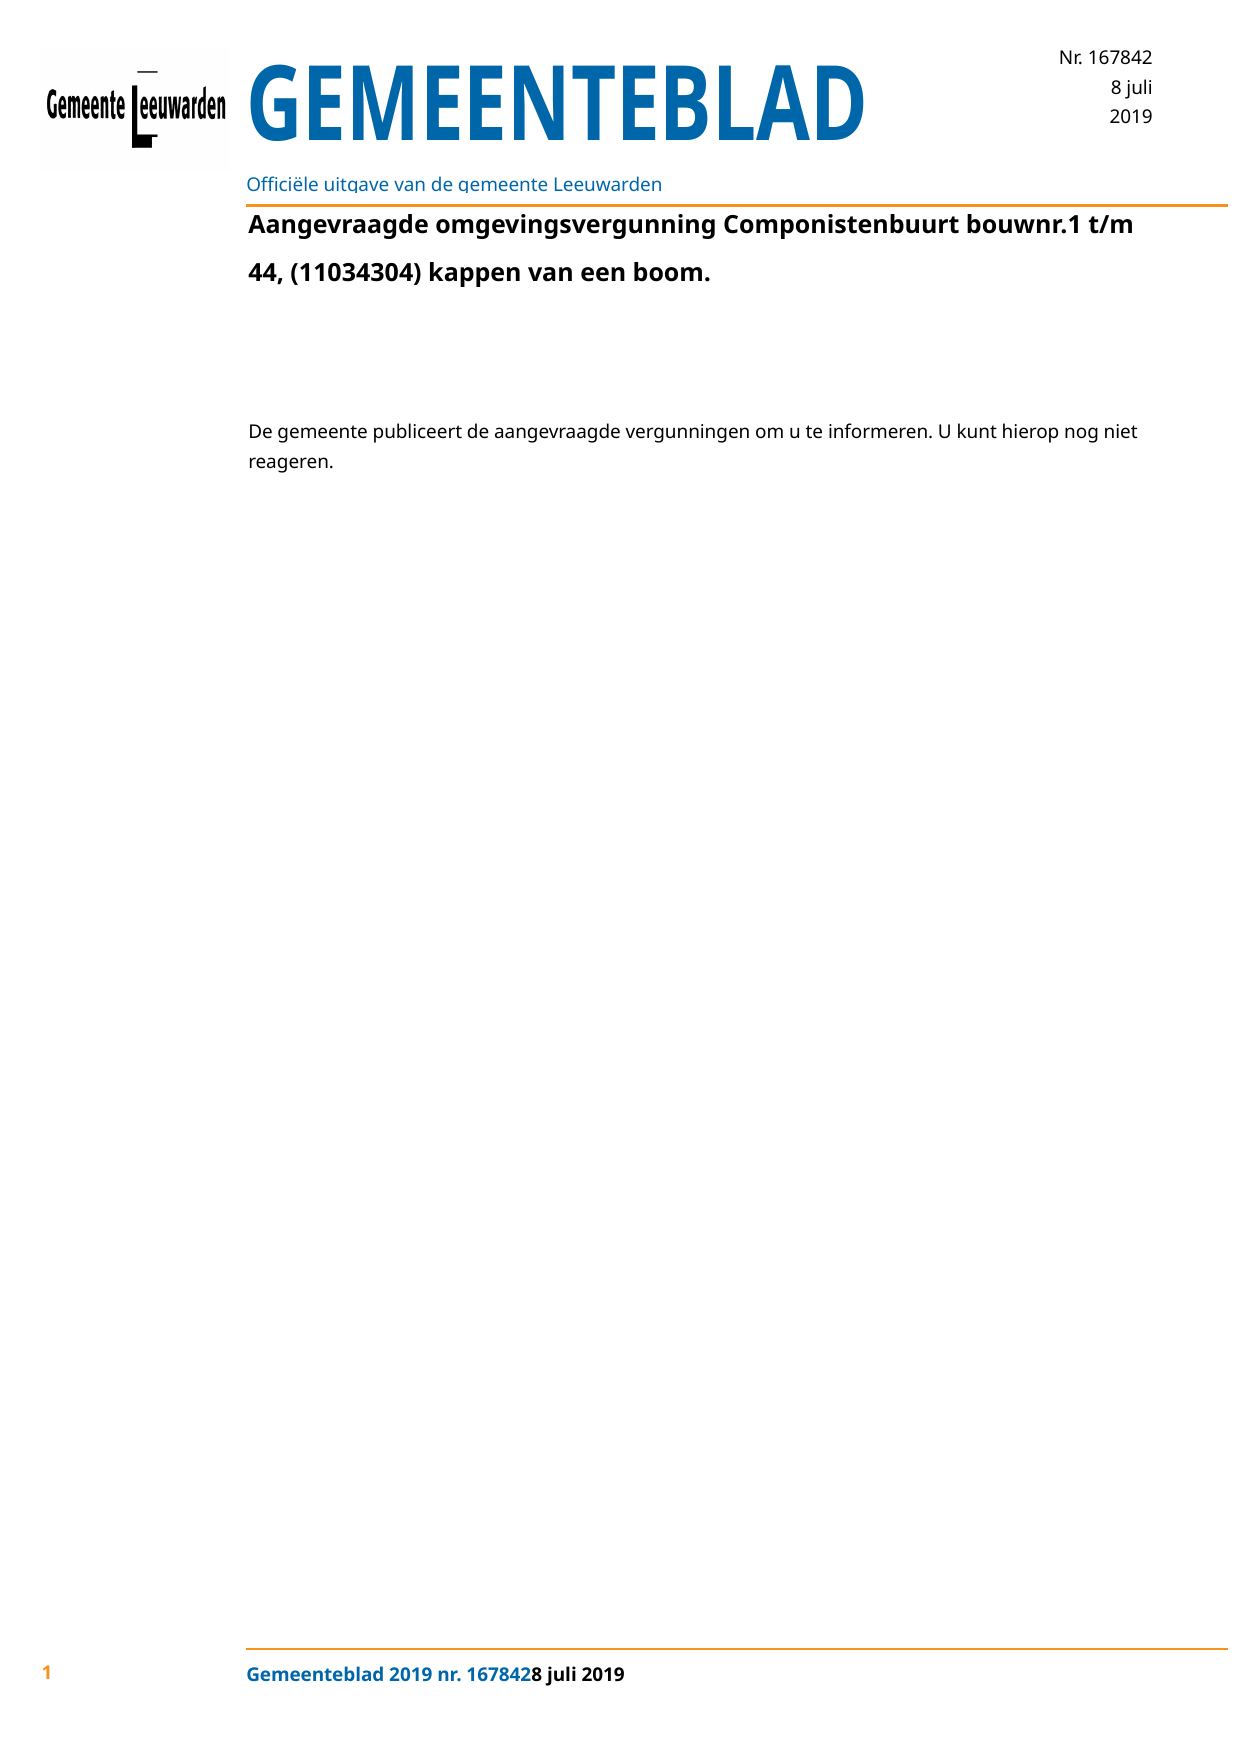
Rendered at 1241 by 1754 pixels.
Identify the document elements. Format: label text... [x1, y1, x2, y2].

text De gemeente publiceert de aangevraagde vergunningen om u te informeren. U kunt hierop nog niet reageren. [248, 419, 1152, 474]
picture [41, 47, 231, 172]
text Aangevraagde omgevingsvergunning Componistenbuurt bouwnr.1 t/m 44, (11034304) kappen van een boom. [248, 207, 1152, 288]
